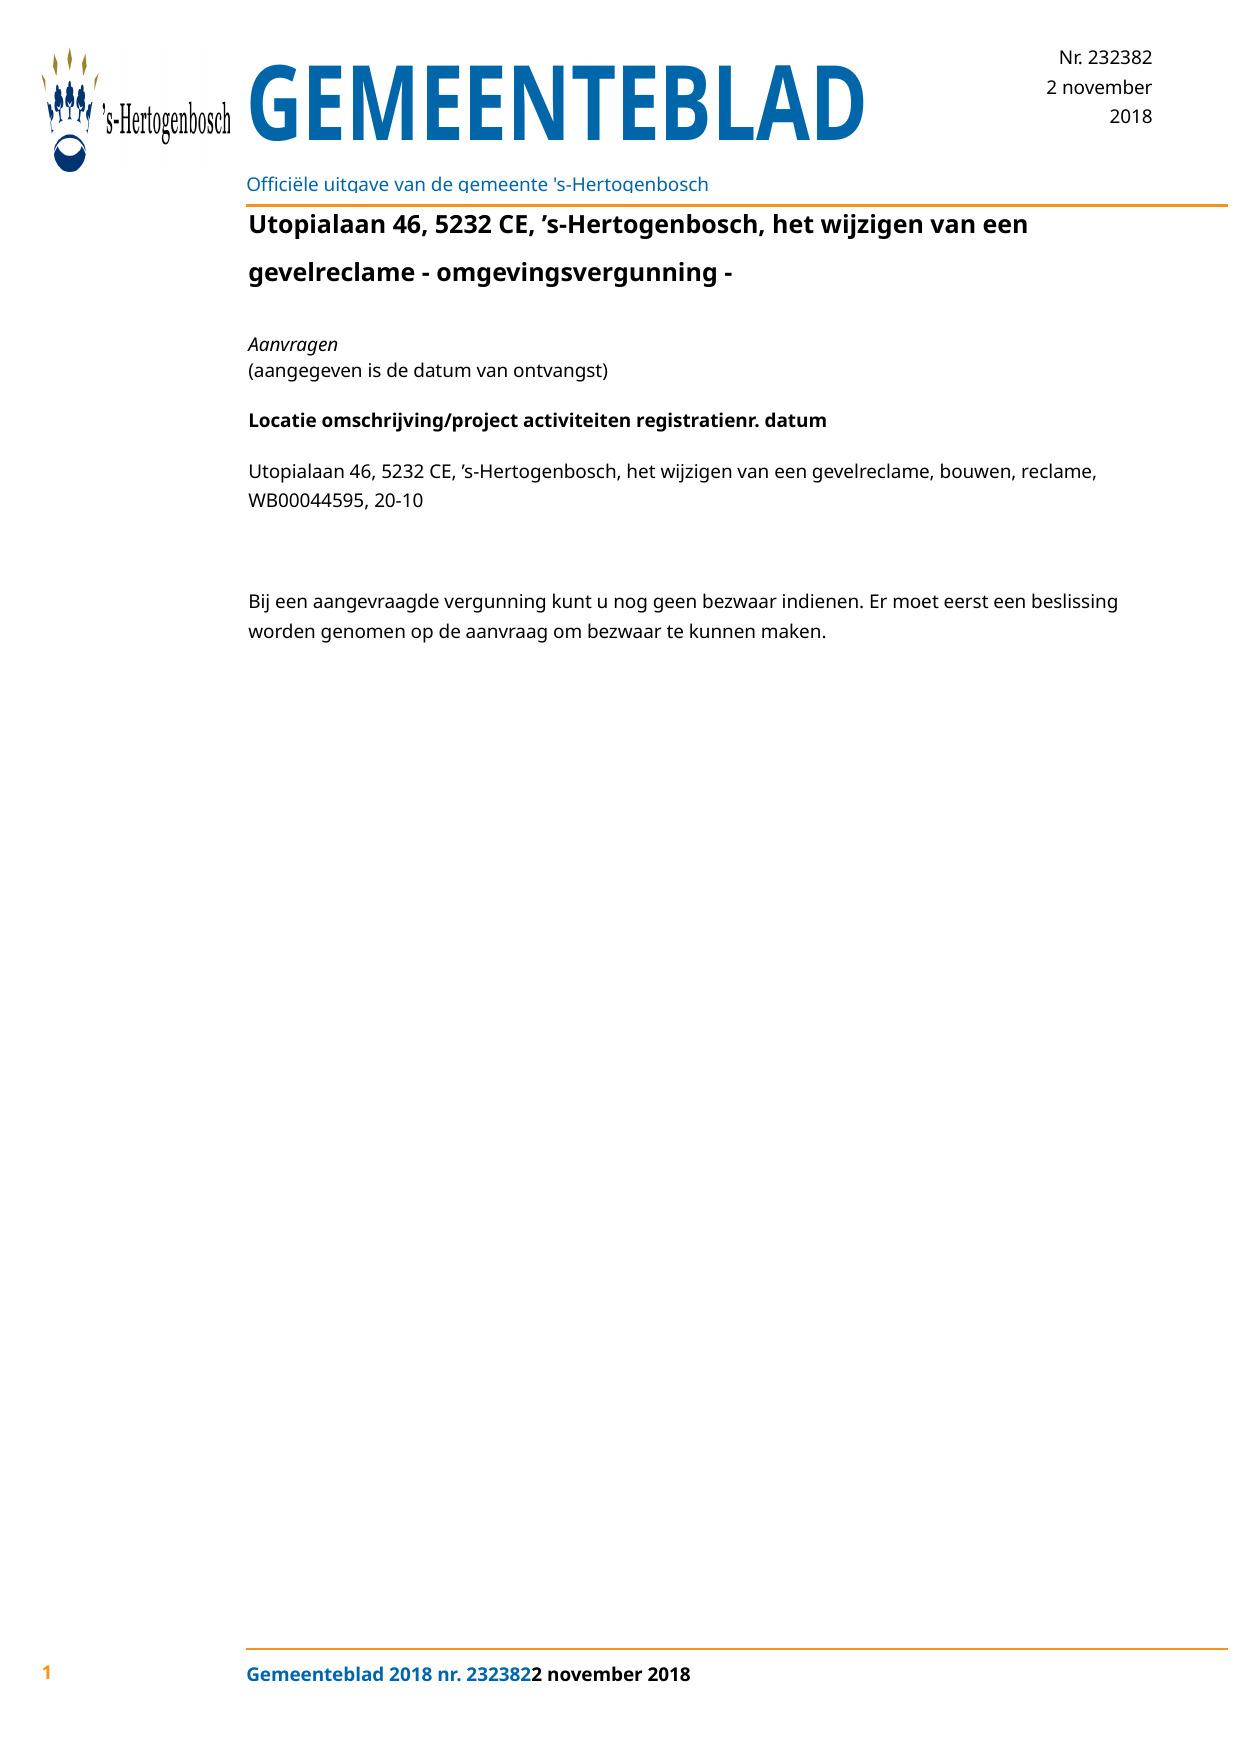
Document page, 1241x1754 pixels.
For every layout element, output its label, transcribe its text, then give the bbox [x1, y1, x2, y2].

text Bij een aangevraagde vergunning kunt u nog geen bezwaar indienen. Er moet eerst een beslissing worden genomen op de aanvraag om bezwaar te kunnen maken. [248, 588, 1152, 644]
text Locatie omschrijving/project activiteiten registratienr. datum [248, 408, 1152, 433]
text Utopialaan 46, 5232 CE, ’s-Hertogenbosch, het wijzigen van een gevelreclame - omgevingsvergunning - [248, 207, 1152, 288]
text Utopialaan 46, 5232 CE, ’s-Hertogenbosch, het wijzigen van een gevelreclame, bouwen, reclame, WB00044595, 20-10 [248, 458, 1152, 513]
text (aangegeven is de datum van ontvangst) [248, 357, 1152, 383]
picture [41, 47, 231, 172]
text Aanvragen [248, 331, 1152, 357]
